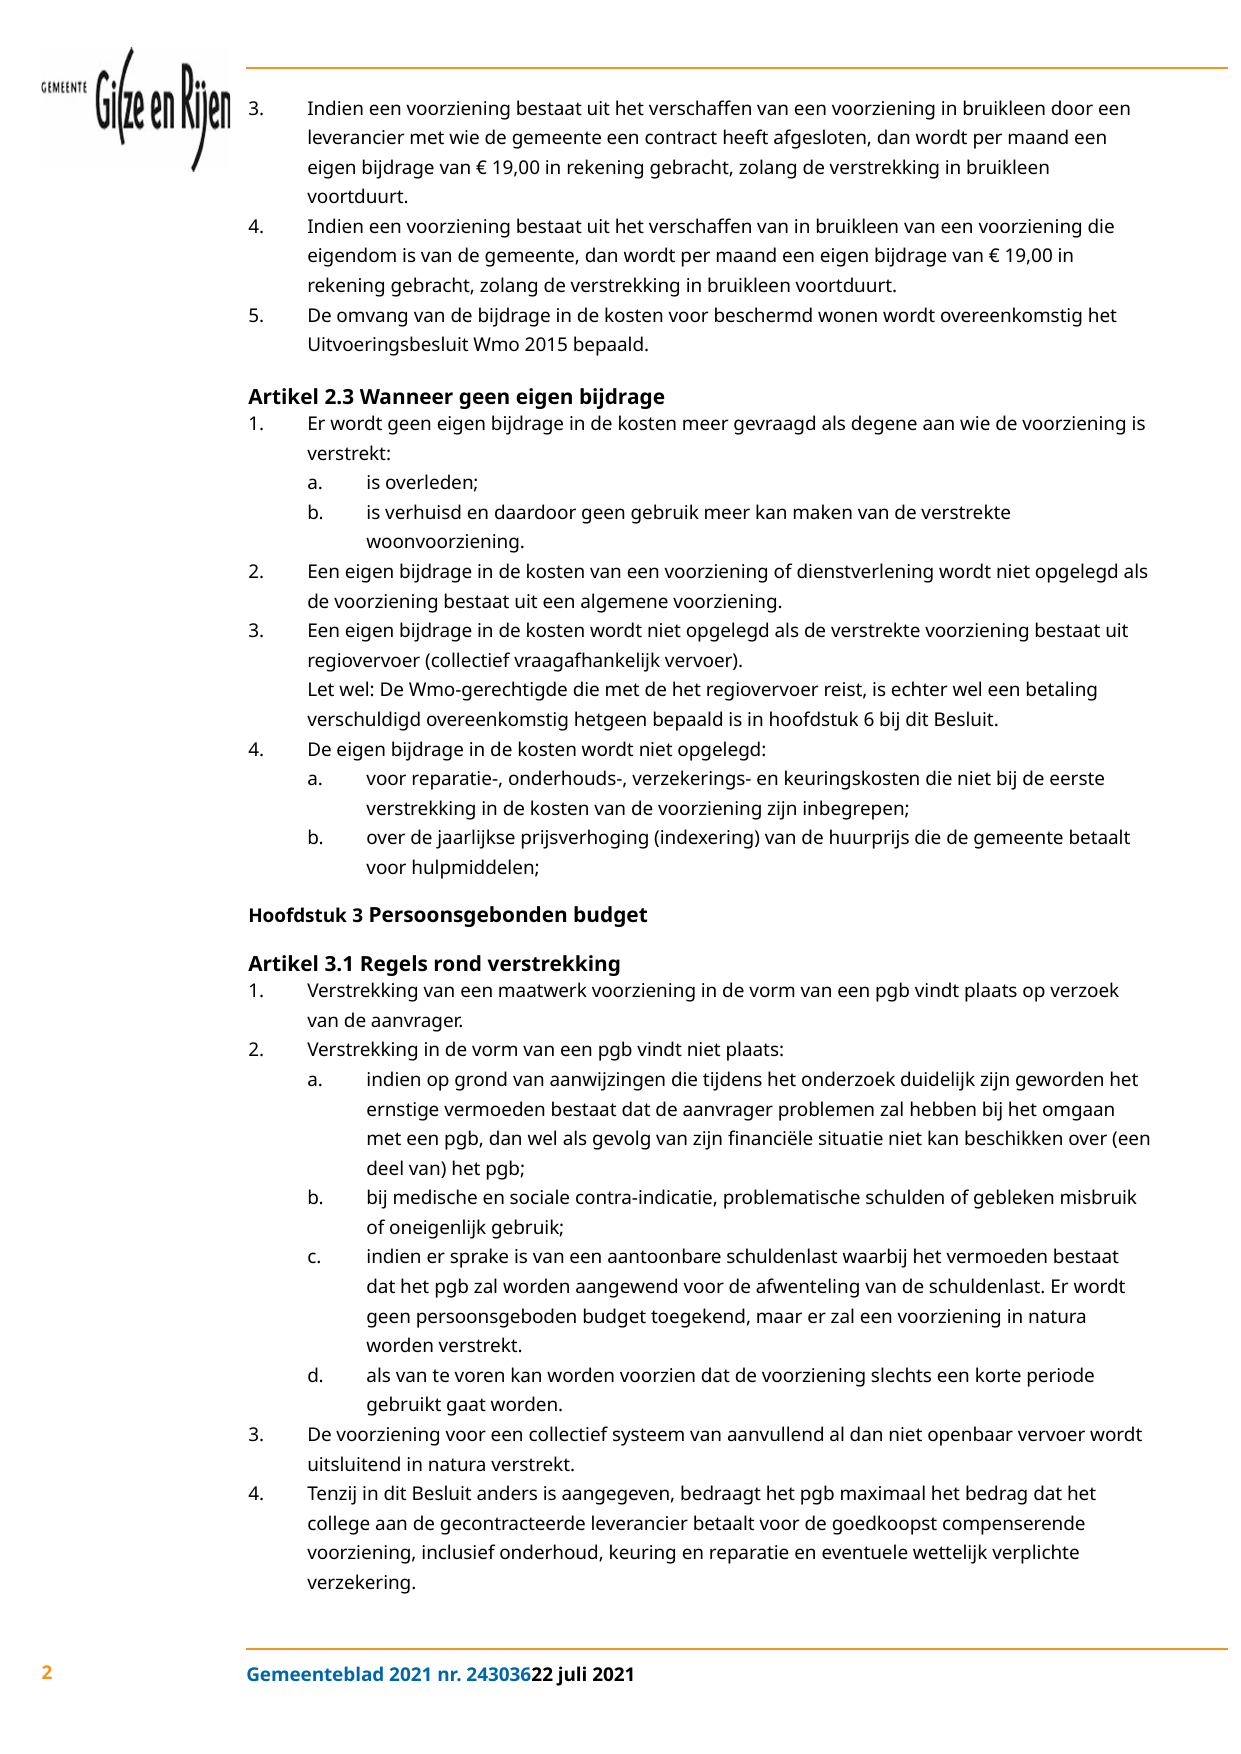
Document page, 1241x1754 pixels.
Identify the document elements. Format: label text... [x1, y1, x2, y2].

list Verstrekking van een maatwerk voorziening in de vorm van een pgb vindt plaats op verzoek van de aanvrager. [248, 977, 1152, 1033]
list over de jaarlijkse prijsverhoging (indexering) van de huurprijs die de gemeente betaalt voor hulpmiddelen; [307, 824, 1152, 880]
list indien er sprake is van een aantoonbare schuldenlast waarbij het vermoeden bestaat dat het pgb zal worden aangewend voor de afwenteling van de schuldenlast. Er wordt geen persoonsgeboden budget toegekend, maar er zal een voorziening in natura worden verstrekt. [307, 1244, 1152, 1358]
list Verstrekking in de vorm van een pgb vindt niet plaats: [248, 1037, 1152, 1062]
text Hoofdstuk 3 Persoonsgebonden budget [248, 900, 1152, 928]
list bij medische en sociale contra-indicatie, problematische schulden of gebleken misbruik of oneigenlijk gebruik; [307, 1184, 1152, 1240]
list De omvang van de bijdrage in de kosten voor beschermd wonen wordt overeenkomstig het Uitvoeringsbesluit Wmo 2015 bepaald. [248, 302, 1152, 357]
list is verhuisd en daardoor geen gebruik meer kan maken van de verstrekte woonvoorziening. [307, 499, 1152, 554]
list Let wel: De Wmo-gerechtigde die met de het regiovervoer reist, is echter wel een betaling verschuldigd overeenkomstig hetgeen bepaald is in hoofdstuk 6 bij dit Besluit. [248, 677, 1152, 732]
list voor reparatie-, onderhouds-, verzekerings- en keuringskosten die niet bij de eerste verstrekking in de kosten van de voorziening zijn inbegrepen; [307, 765, 1152, 821]
list Tenzij in dit Besluit anders is aangegeven, bedraagt het pgb maximaal het bedrag dat het college aan de gecontracteerde leverancier betaalt voor de goedkoopst compenserende voorziening, inclusief onderhoud, keuring en reparatie en eventuele wettelijk verplichte verzekering. [248, 1480, 1152, 1595]
list Een eigen bijdrage in de kosten wordt niet opgelegd als de verstrekte voorziening bestaat uit regiovervoer (collectief vraagafhankelijk vervoer). [248, 617, 1152, 673]
list is overleden; [307, 469, 1152, 495]
list Een eigen bijdrage in de kosten van een voorziening of dienstverlening wordt niet opgelegd als de voorziening bestaat uit een algemene voorziening. [248, 558, 1152, 613]
list indien op grond van aanwijzingen die tijdens het onderzoek duidelijk zijn geworden het ernstige vermoeden bestaat dat de aanvrager problemen zal hebben bij het omgaan met een pgb, dan wel als gevolg van zijn financiële situatie niet kan beschikken over (een deel van) het pgb; [307, 1066, 1152, 1181]
list als van te voren kan worden voorzien dat de voorziening slechts een korte periode gebruikt gaat worden. [307, 1362, 1152, 1417]
text Artikel 3.1 Regels rond verstrekking [248, 949, 1152, 977]
picture [41, 47, 231, 172]
text Artikel 2.3 Wanneer geen eigen bijdrage [248, 382, 1152, 410]
list De voorziening voor een collectief systeem van aanvullend al dan niet openbaar vervoer wordt uitsluitend in natura verstrekt. [248, 1421, 1152, 1476]
list De eigen bijdrage in de kosten wordt niet opgelegd: [248, 736, 1152, 761]
list Er wordt geen eigen bijdrage in de kosten meer gevraagd als degene aan wie de voorziening is verstrekt: [248, 410, 1152, 466]
list Indien een voorziening bestaat uit het verschaffen van in bruikleen van een voorziening die eigendom is van de gemeente, dan wordt per maand een eigen bijdrage van € 19,00 in rekening gebracht, zolang de verstrekking in bruikleen voortduurt. [248, 213, 1152, 298]
list Indien een voorziening bestaat uit het verschaffen van een voorziening in bruikleen door een leverancier met wie de gemeente een contract heeft afgesloten, dan wordt per maand een eigen bijdrage van € 19,00 in rekening gebracht, zolang de verstrekking in bruikleen voortduurt. [248, 95, 1152, 209]
